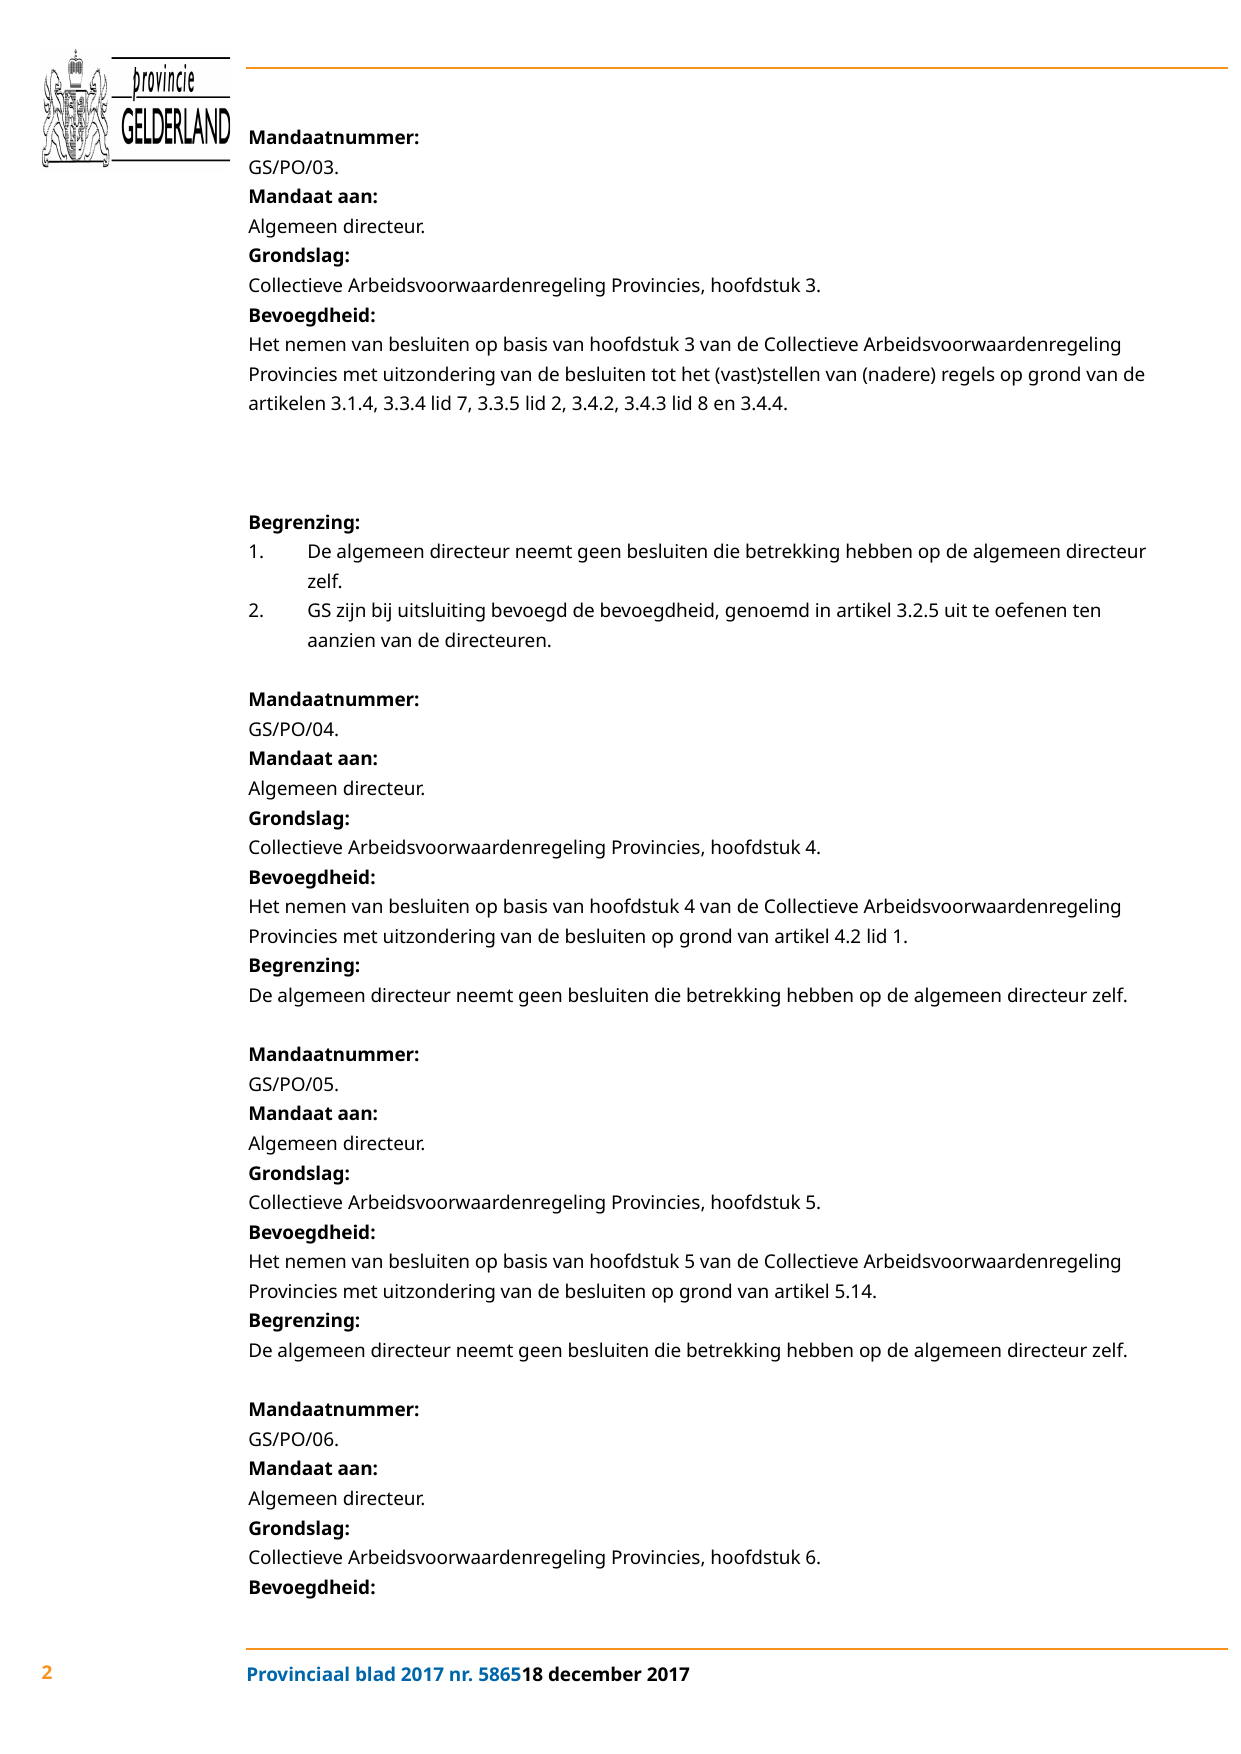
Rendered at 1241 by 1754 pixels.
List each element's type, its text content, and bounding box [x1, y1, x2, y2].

text Collectieve Arbeidsvoorwaardenregeling Provincies, hoofdstuk 5. [248, 1189, 1152, 1215]
text Begrenzing: [248, 509, 1152, 535]
text Algemeen directeur. [248, 213, 1152, 239]
text Begrenzing: [248, 953, 1152, 978]
text GS/PO/05. [248, 1071, 1152, 1097]
text Collectieve Arbeidsvoorwaardenregeling Provincies, hoofdstuk 3. [248, 272, 1152, 298]
text Mandaatnummer: [248, 1041, 1152, 1067]
list GS zijn bij uitsluiting bevoegd de bevoegdheid, genoemd in artikel 3.2.5 uit te oefenen ten aanzien van de directeuren. [248, 598, 1152, 653]
text Mandaatnummer: [248, 686, 1152, 712]
text GS/PO/04. [248, 716, 1152, 742]
text Collectieve Arbeidsvoorwaardenregeling Provincies, hoofdstuk 6. [248, 1544, 1152, 1570]
text Mandaat aan: [248, 1456, 1152, 1481]
text Het nemen van besluiten op basis van hoofdstuk 4 van de Collectieve Arbeidsvoorwaardenregeling Provincies met uitzondering van de besluiten op grond van artikel 4.2 lid 1. [248, 893, 1152, 949]
text Mandaat aan: [248, 746, 1152, 771]
picture [41, 47, 231, 172]
text Bevoegdheid: [248, 1574, 1152, 1600]
text Algemeen directeur. [248, 1130, 1152, 1156]
text Bevoegdheid: [248, 864, 1152, 890]
text Algemeen directeur. [248, 1485, 1152, 1511]
text Grondslag: [248, 805, 1152, 831]
text Mandaatnummer: [248, 1396, 1152, 1422]
text Mandaat aan: [248, 183, 1152, 209]
text Mandaat aan: [248, 1101, 1152, 1126]
text Grondslag: [248, 243, 1152, 268]
text GS/PO/06. [248, 1426, 1152, 1452]
text De algemeen directeur neemt geen besluiten die betrekking hebben op de algemeen directeur zelf. [248, 1337, 1152, 1363]
text Het nemen van besluiten op basis van hoofdstuk 3 van de Collectieve Arbeidsvoorwaardenregeling Provincies met uitzondering van de besluiten tot het (vast)stellen van (nadere) regels op grond van de artikelen 3.1.4, 3.3.4 lid 7, 3.3.5 lid 2, 3.4.2, 3.4.3 lid 8 en 3.4.4. [248, 331, 1152, 416]
text Collectieve Arbeidsvoorwaardenregeling Provincies, hoofdstuk 4. [248, 834, 1152, 860]
text Mandaatnummer: [248, 124, 1152, 150]
text Bevoegdheid: [248, 1219, 1152, 1245]
text GS/PO/03. [248, 154, 1152, 180]
text Algemeen directeur. [248, 775, 1152, 801]
text Begrenzing: [248, 1308, 1152, 1333]
text Het nemen van besluiten op basis van hoofdstuk 5 van de Collectieve Arbeidsvoorwaardenregeling Provincies met uitzondering van de besluiten op grond van artikel 5.14. [248, 1248, 1152, 1304]
text Bevoegdheid: [248, 302, 1152, 328]
text Grondslag: [248, 1160, 1152, 1186]
list De algemeen directeur neemt geen besluiten die betrekking hebben op de algemeen directeur zelf. [248, 538, 1152, 594]
text Grondslag: [248, 1515, 1152, 1541]
text De algemeen directeur neemt geen besluiten die betrekking hebben op de algemeen directeur zelf. [248, 982, 1152, 1008]
